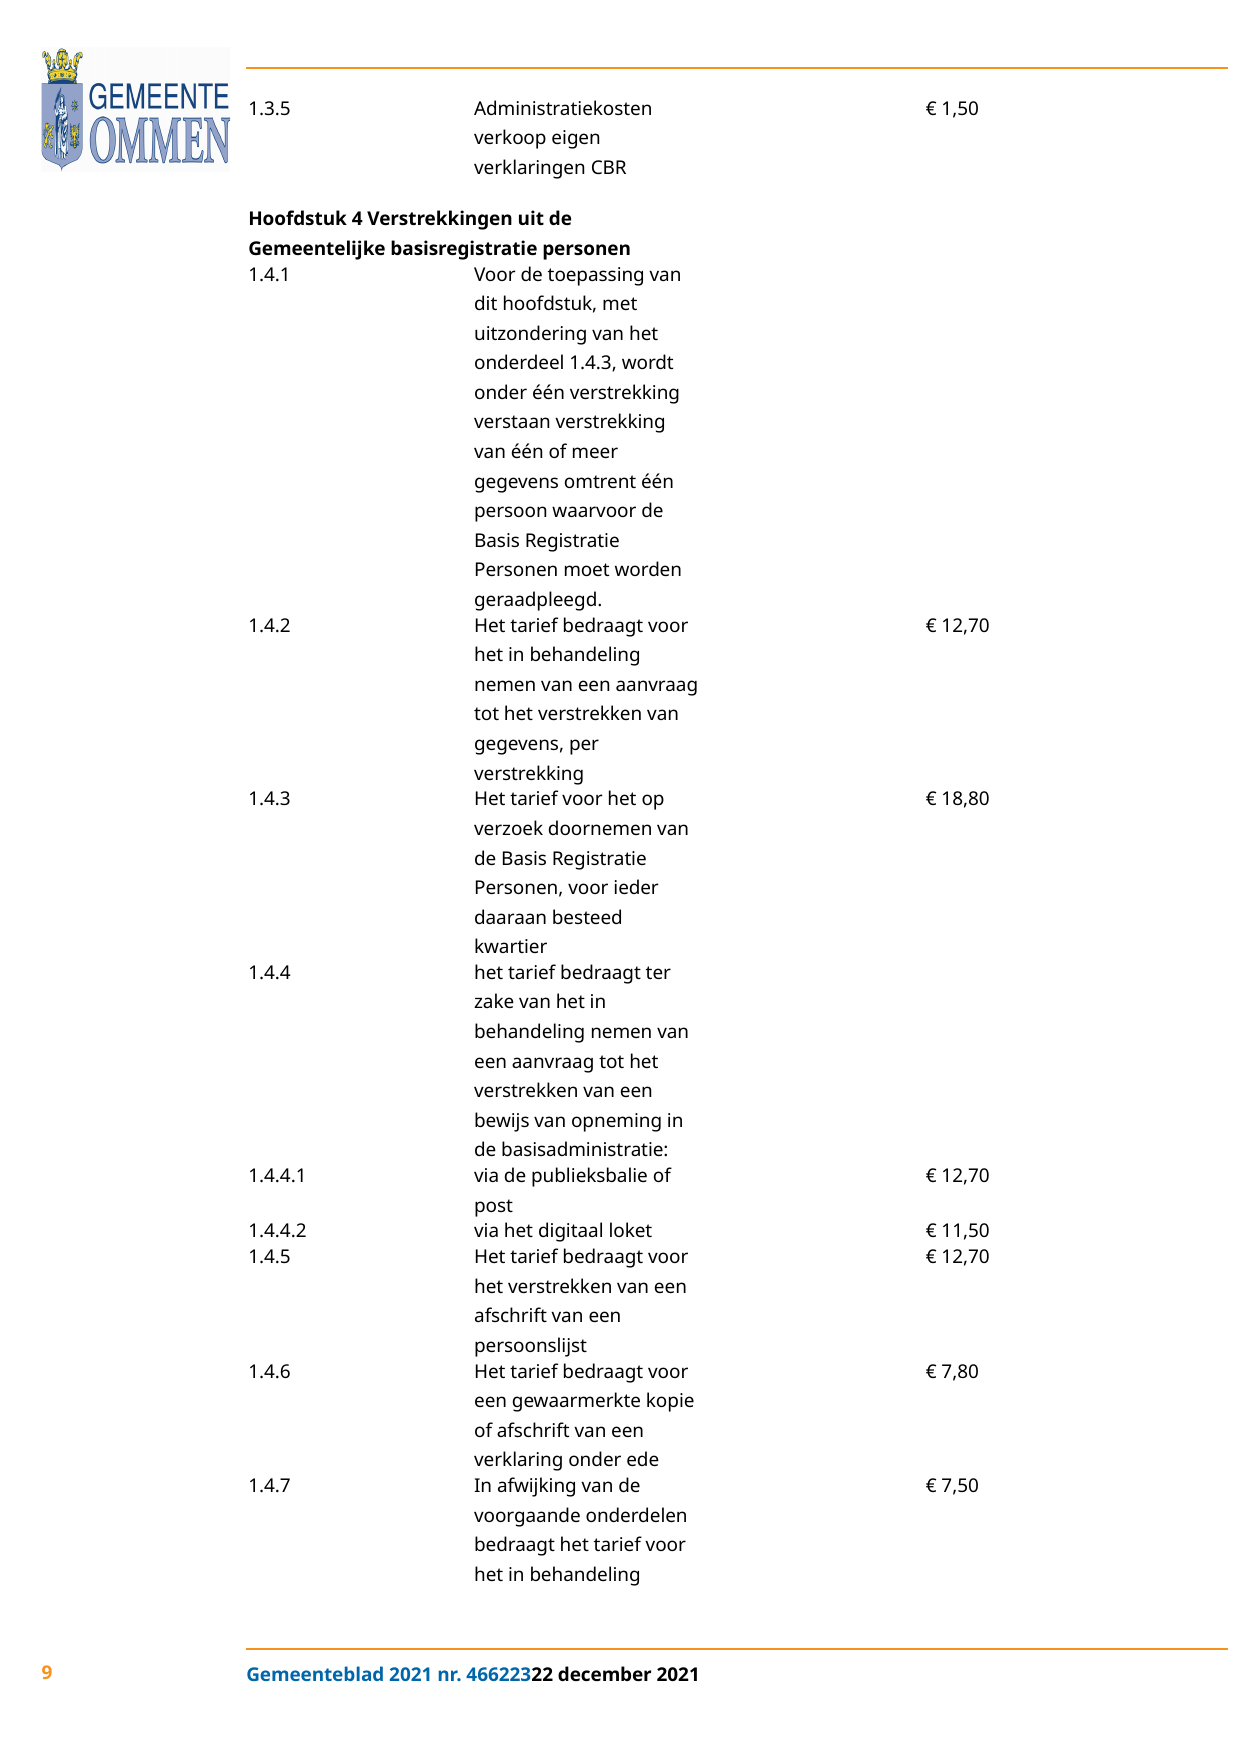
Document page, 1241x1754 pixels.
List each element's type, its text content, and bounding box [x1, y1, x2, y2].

table_cell het tarief bedraagt ter zake van het in behandeling nemen van een aanvraag tot het verstrekken van een bewijs van opneming in de basisadministratie: [474, 959, 700, 1162]
table_cell 1.4.6 [248, 1358, 474, 1472]
table_cell Voor de toepassing van dit hoofdstuk, met uitzondering van het onderdeel 1.4.3, wordt onder één verstrekking verstaan verstrekking van één of meer gegevens omtrent één persoon waarvoor de Basis Registratie Personen moet worden geraadpleegd. [474, 261, 700, 612]
table_cell [926, 261, 1152, 612]
table_cell 1.4.2 [248, 612, 474, 786]
table_cell Het tarief bedraagt voor het verstrekken van een afschrift van een persoonslijst [474, 1244, 700, 1358]
table_cell [248, 180, 474, 205]
table_cell Het tarief voor het op verzoek doornemen van de Basis Registratie Personen, voor ieder daaraan besteed kwartier [474, 786, 700, 959]
table_cell [700, 261, 926, 612]
table_cell [700, 1473, 926, 1587]
table_cell via de publieksbalie of post [474, 1163, 700, 1218]
table_cell 1.4.1 [248, 261, 474, 612]
table_cell 1.4.5 [248, 1244, 474, 1358]
table_cell 1.4.4.1 [248, 1163, 474, 1218]
table_cell [474, 180, 700, 205]
table_cell Het tarief bedraagt voor het in behandeling nemen van een aanvraag tot het verstrekken van gegevens, per verstrekking [474, 612, 700, 786]
table_cell € 7,50 [926, 1473, 1152, 1587]
table_cell € 12,70 [926, 1244, 1152, 1358]
table_cell € 12,70 [926, 612, 1152, 786]
table_cell € 1,50 [926, 95, 1152, 180]
table_cell 1.4.4.2 [248, 1218, 474, 1243]
table_cell € 11,50 [926, 1218, 1152, 1243]
table_cell [700, 205, 926, 261]
table_cell [700, 1218, 926, 1243]
table_cell [700, 95, 926, 180]
table_cell 1.4.3 [248, 786, 474, 959]
table_cell via het digitaal loket [474, 1218, 700, 1243]
table_cell Administratiekosten verkoop eigen verklaringen CBR [474, 95, 700, 180]
table_cell € 12,70 [926, 1163, 1152, 1218]
table_cell 1.4.7 [248, 1473, 474, 1587]
table_cell Het tarief bedraagt voor een gewaarmerkte kopie of afschrift van een verklaring onder ede [474, 1358, 700, 1472]
table_cell 1.3.5 [248, 95, 474, 180]
table_cell [926, 959, 1152, 1162]
table_cell 1.4.4 [248, 959, 474, 1162]
table_cell € 7,80 [926, 1358, 1152, 1472]
table_cell [926, 180, 1152, 205]
table_cell € 18,80 [926, 786, 1152, 959]
table_cell Hoofdstuk 4 Verstrekkingen uit de Gemeentelijke basisregistratie personen [248, 205, 700, 261]
table_cell [700, 959, 926, 1162]
table_cell [700, 1244, 926, 1358]
picture [41, 47, 231, 172]
table_cell [700, 612, 926, 786]
table_cell [700, 786, 926, 959]
table_cell In afwijking van de voorgaande onderdelen bedraagt het tarief voor het in behandeling [474, 1473, 700, 1587]
table_cell [700, 1163, 926, 1218]
table_cell [926, 205, 1152, 261]
table_cell [700, 180, 926, 205]
table_cell [700, 1358, 926, 1472]
